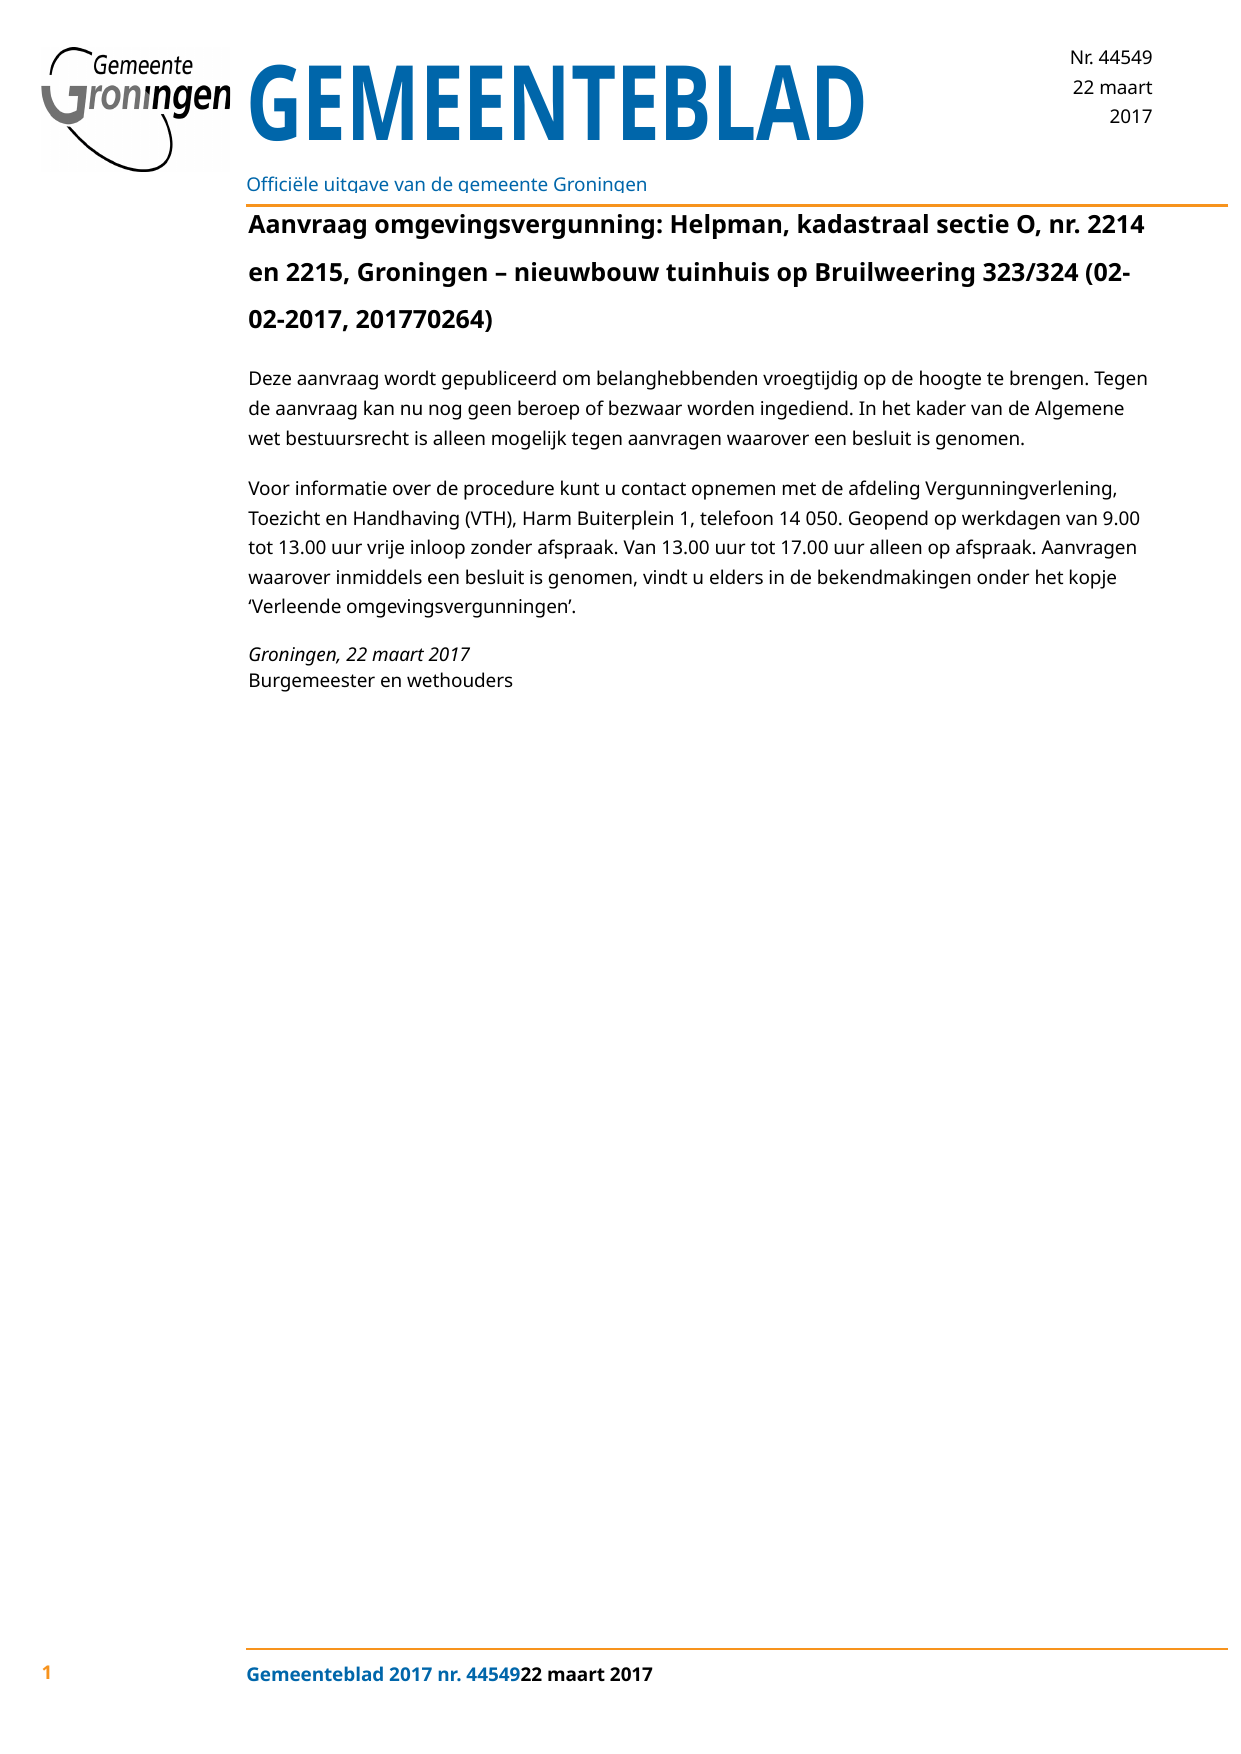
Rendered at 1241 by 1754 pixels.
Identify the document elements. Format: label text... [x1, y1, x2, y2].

picture [41, 47, 231, 172]
text Deze aanvraag wordt gepubliceerd om belanghebbenden vroegtijdig op de hoogte te brengen. Tegen de aanvraag kan nu nog geen beroep of bezwaar worden ingediend. In het kader van de Algemene wet bestuursrecht is alleen mogelijk tegen aanvragen waarover een besluit is genomen. [248, 366, 1152, 450]
text Voor informatie over de procedure kunt u contact opnemen met de afdeling Vergunningverlening, Toezicht en Handhaving (VTH), Harm Buiterplein 1, telefoon 14 050. Geopend op werkdagen van 9.00 tot 13.00 uur vrije inloop zonder afspraak. Van 13.00 uur tot 17.00 uur alleen op afspraak. Aanvragen waarover inmiddels een besluit is genomen, vindt u elders in de bekendmakingen onder het kopje ‘Verleende omgevingsvergunningen’. [248, 475, 1152, 619]
text Aanvraag omgevingsvergunning: Helpman, kadastraal sectie O, nr. 2214 en 2215, Groningen – nieuwbouw tuinhuis op Bruilweering 323/324 (02-02-2017, 201770264) [248, 207, 1152, 336]
text Burgemeester en wethouders [248, 667, 1152, 693]
text Groningen, 22 maart 2017 [248, 641, 1152, 667]
